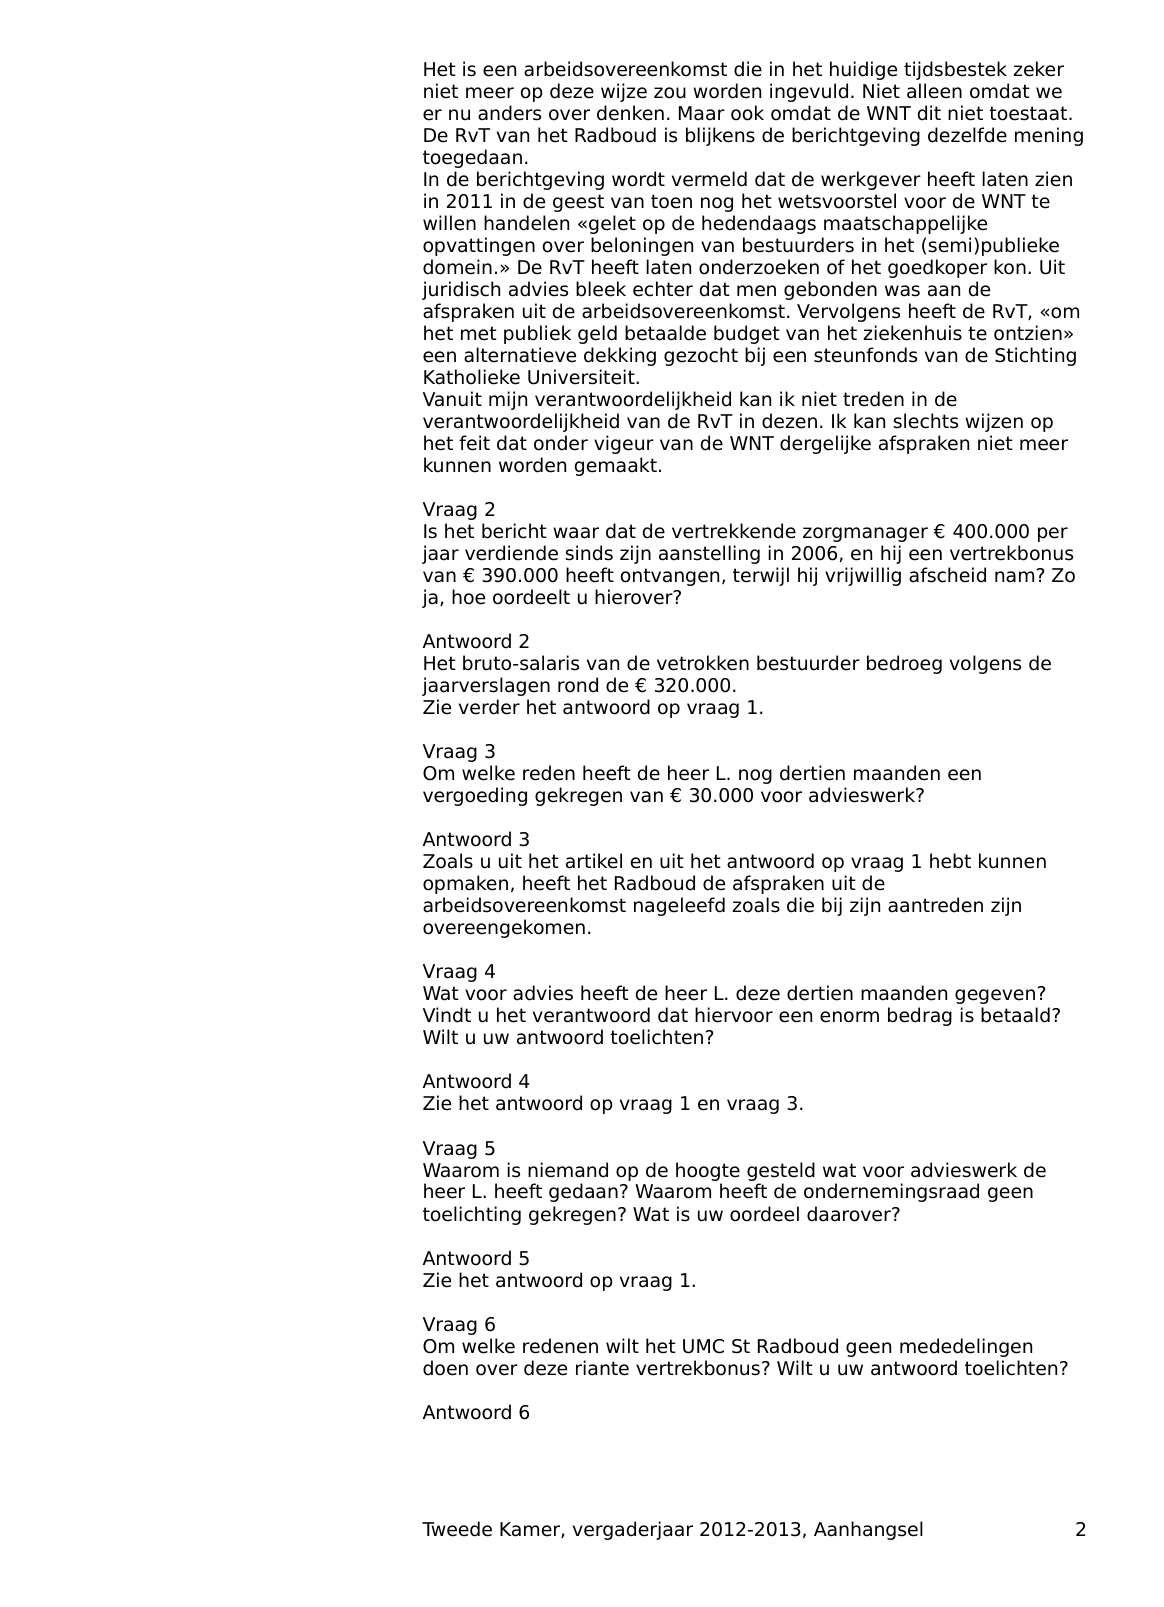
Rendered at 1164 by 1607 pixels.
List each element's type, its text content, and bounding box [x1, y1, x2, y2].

text Antwoord 5 [422, 1248, 1087, 1269]
text Antwoord 6 [422, 1402, 1087, 1424]
text In de berichtgeving wordt vermeld dat de werkgever heeft laten zien in 2011 in de geest van toen nog het wetsvoorstel voor de WNT te willen handelen «gelet op de hedendaags maatschappelijke opvattingen over beloningen van bestuurders in het (semi)publieke domein.» De RvT heeft laten onderzoeken of het goedkoper kon. Uit juridisch advies bleek echter dat men gebonden was aan de afspraken uit de arbeidsovereenkomst. Vervolgens heeft de RvT, «om het met publiek geld betaalde budget van het ziekenhuis te ontzien» een alternatieve dekking gezocht bij een steunfonds van de Stichting Katholieke Universiteit. [422, 169, 1087, 389]
text Waarom is niemand op de hoogte gesteld wat voor advieswerk de heer L. heeft gedaan? Waarom heeft de ondernemingsraad geen toelichting gekregen? Wat is uw oordeel daarover? [422, 1159, 1087, 1225]
text Vraag 3 [422, 741, 1087, 763]
text Wat voor advies heeft de heer L. deze dertien maanden gegeven? Vindt u het verantwoord dat hiervoor een enorm bedrag is betaald? Wilt u uw antwoord toelichten? [422, 983, 1087, 1049]
text Het bruto-salaris van de vetrokken bestuurder bedroeg volgens de jaarverslagen rond de € 320.000. [422, 653, 1087, 697]
text Is het bericht waar dat de vertrekkende zorgmanager € 400.000 per jaar verdiende sinds zijn aanstelling in 2006, en hij een vertrekbonus van € 390.000 heeft ontvangen, terwijl hij vrijwillig afscheid nam? Zo ja, hoe oordeelt u hierover? [422, 521, 1087, 609]
text Zie het antwoord op vraag 1. [422, 1269, 1087, 1292]
text Het is een arbeidsovereenkomst die in het huidige tijdsbestek zeker niet meer op deze wijze zou worden ingevuld. Niet alleen omdat we er nu anders over denken. Maar ook omdat de WNT dit niet toestaat. De RvT van het Radboud is blijkens de berichtgeving dezelfde mening toegedaan. [422, 59, 1087, 169]
text Vraag 2 [422, 499, 1087, 521]
text Vraag 5 [422, 1137, 1087, 1159]
text Vraag 4 [422, 961, 1087, 983]
text Antwoord 2 [422, 631, 1087, 653]
text Zoals u uit het artikel en uit het antwoord op vraag 1 hebt kunnen opmaken, heeft het Radboud de afspraken uit de arbeidsovereenkomst nageleefd zoals die bij zijn aantreden zijn overeengekomen. [422, 851, 1087, 939]
text Zie verder het antwoord op vraag 1. [422, 697, 1087, 719]
text Vraag 6 [422, 1314, 1087, 1336]
text Vanuit mijn verantwoordelijkheid kan ik niet treden in de verantwoordelijkheid van de RvT in dezen. Ik kan slechts wijzen op het feit dat onder vigeur van de WNT dergelijke afspraken niet meer kunnen worden gemaakt. [422, 389, 1087, 477]
text Om welke reden heeft de heer L. nog dertien maanden een vergoeding gekregen van € 30.000 voor advieswerk? [422, 763, 1087, 807]
text Om welke redenen wilt het UMC St Radboud geen mededelingen doen over deze riante vertrekbonus? Wilt u uw antwoord toelichten? [422, 1336, 1087, 1380]
text Antwoord 4 [422, 1071, 1087, 1093]
text Zie het antwoord op vraag 1 en vraag 3. [422, 1093, 1087, 1115]
text Antwoord 3 [422, 829, 1087, 851]
